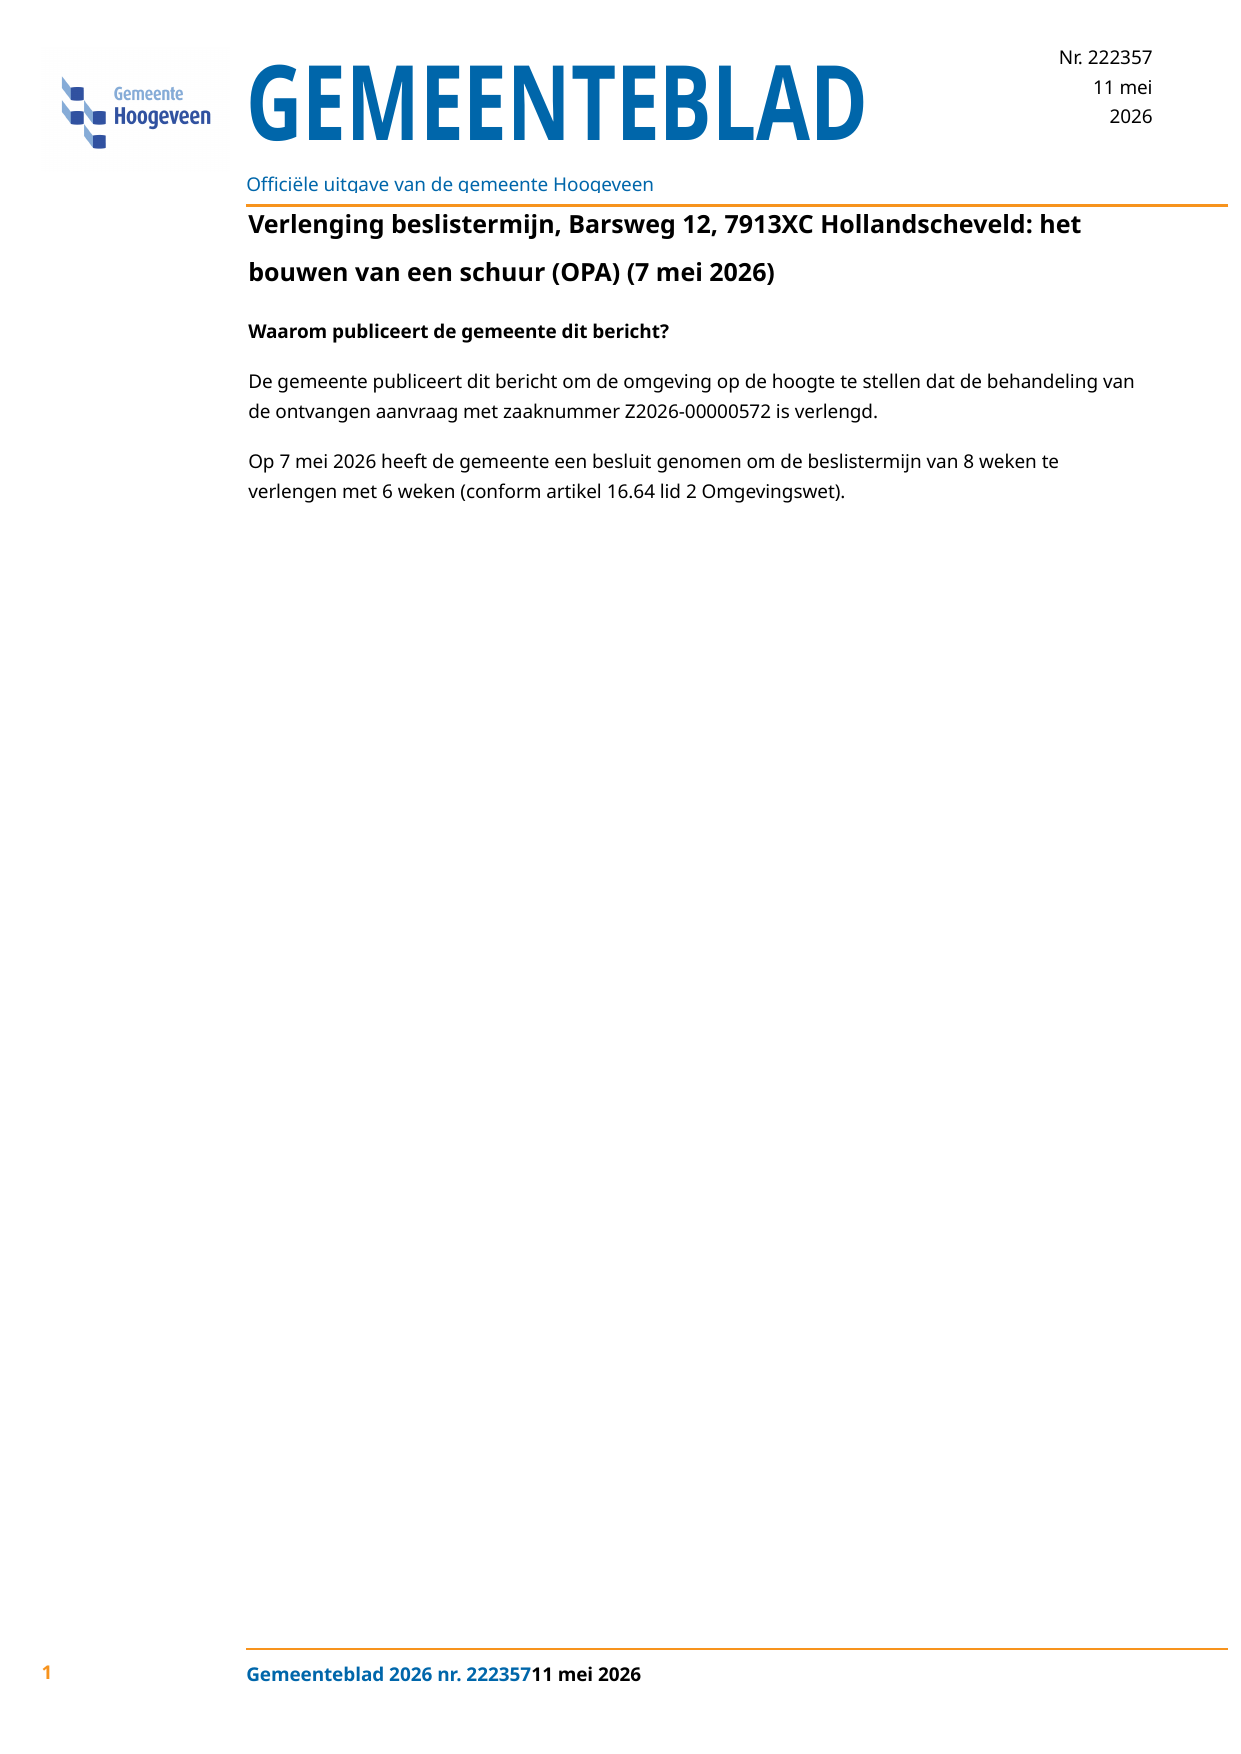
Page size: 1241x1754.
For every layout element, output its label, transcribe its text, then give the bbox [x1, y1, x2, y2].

text Op 7 mei 2026 heeft de gemeente een besluit genomen om de beslistermijn van 8 weken te verlengen met 6 weken (conform artikel 16.64 lid 2 Omgevingswet). [248, 448, 1152, 504]
text De gemeente publiceert dit bericht om de omgeving op de hoogte te stellen dat de behandeling van de ontvangen aanvraag met zaaknummer Z2026-00000572 is verlengd. [248, 368, 1152, 424]
text Verlenging beslistermijn, Barsweg 12, 7913XC Hollandscheveld: het bouwen van een schuur (OPA) (7 mei 2026) [248, 207, 1152, 288]
picture [41, 47, 231, 172]
text Waarom publiceert de gemeente dit bericht? [248, 318, 1152, 344]
